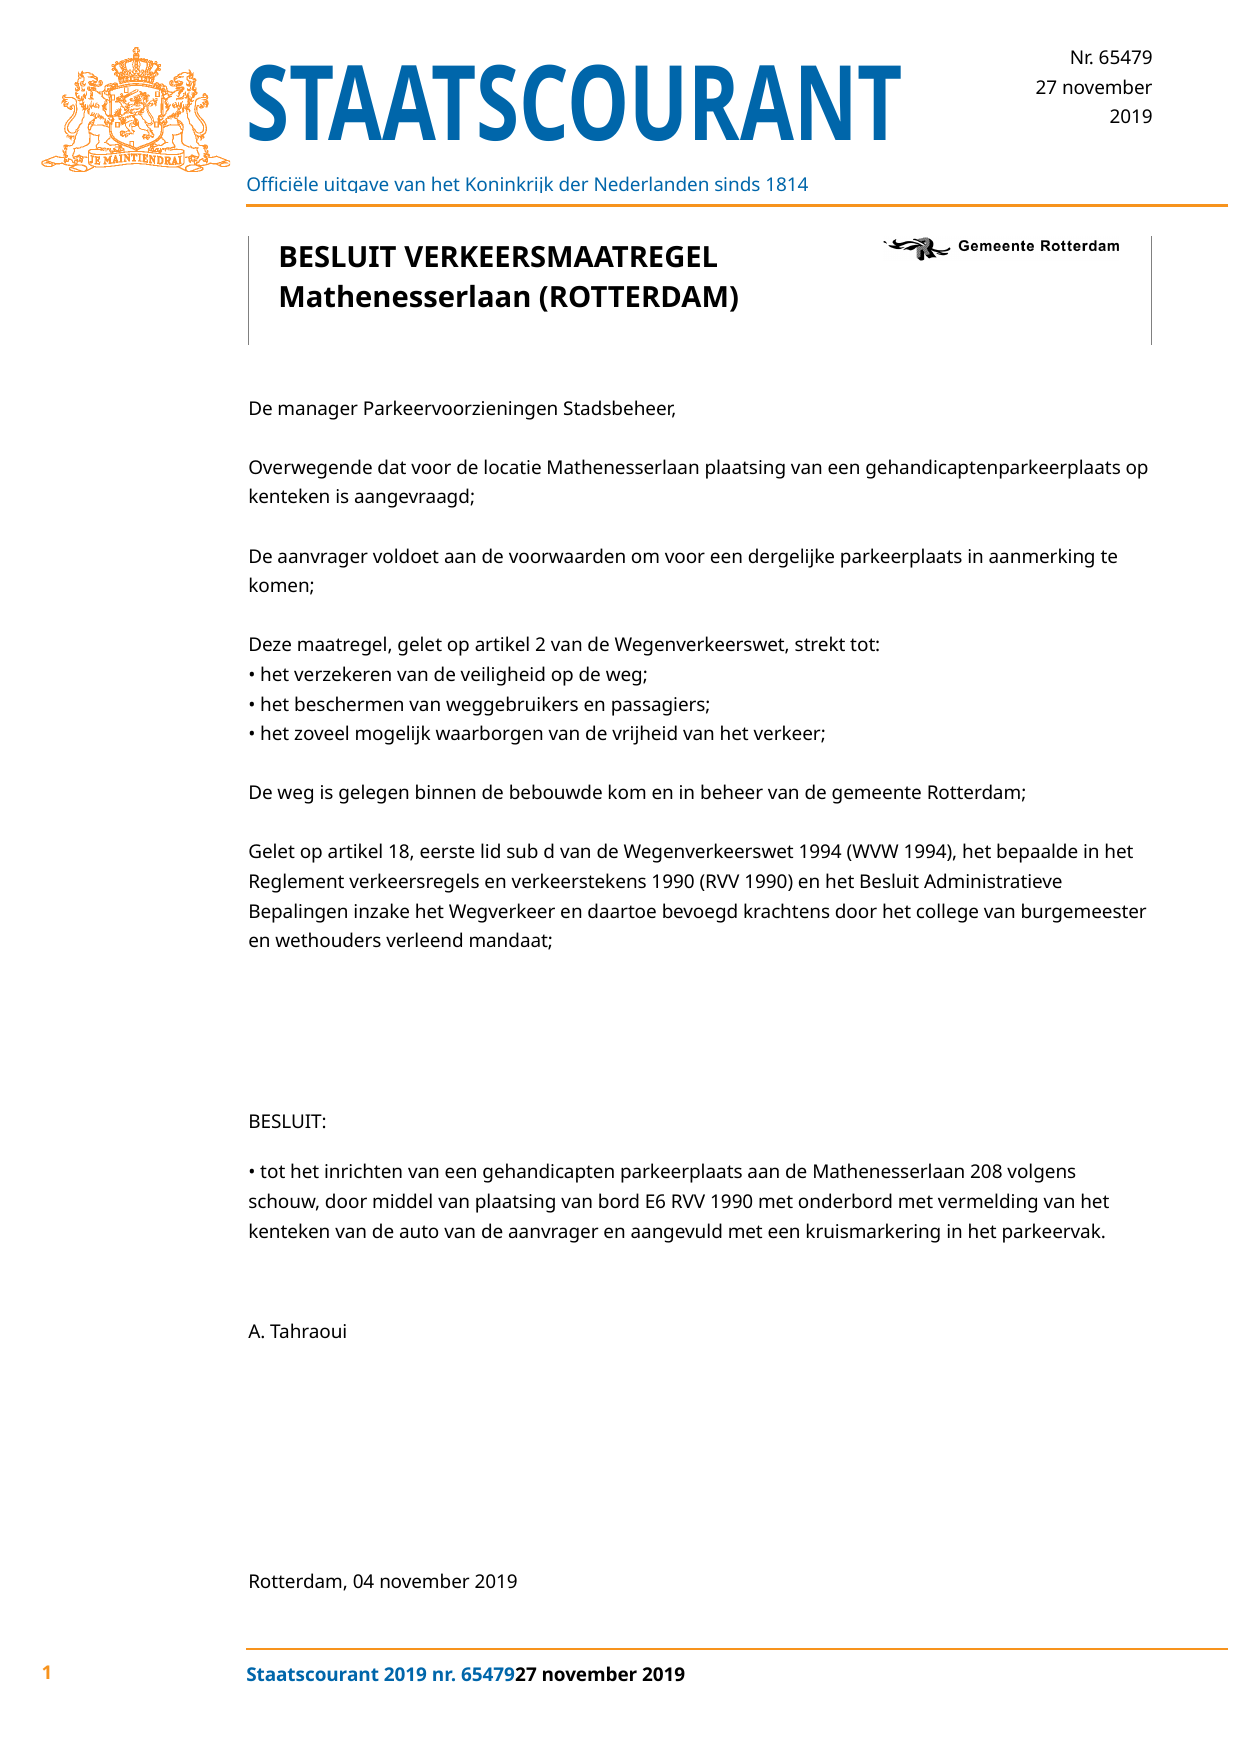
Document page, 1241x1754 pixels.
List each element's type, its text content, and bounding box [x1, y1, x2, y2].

text Gelet op artikel 18, eerste lid sub d van de Wegenverkeerswet 1994 (WVW 1994), het bepaalde in het Reglement verkeersregels en verkeerstekens 1990 (RVV 1990) en het Besluit Administratieve Bepalingen inzake het Wegverkeer en daartoe bevoegd krachtens door het college van burgemeester en wethouders verleend mandaat; [248, 839, 1152, 953]
text • het zoveel mogelijk waarborgen van de vrijheid van het verkeer; [248, 720, 1152, 746]
picture [882, 236, 1119, 261]
table_header [850, 236, 1151, 345]
text • het verzekeren van de veiligheid op de weg; [248, 661, 1152, 687]
text Deze maatregel, gelet op artikel 2 van de Wegenverkeerswet, strekt tot: [248, 632, 1152, 657]
text De weg is gelegen binnen de bebouwde kom en in beheer van de gemeente Rotterdam; [248, 779, 1152, 805]
text De manager Parkeervoorzieningen Stadsbeheer, [248, 395, 1152, 421]
picture [41, 47, 231, 172]
text De aanvrager voldoet aan de voorwaarden om voor een dergelijke parkeerplaats in aanmerking te komen; [248, 543, 1152, 598]
table_header BESLUIT VERKEERSMAATREGEL Mathenesserlaan (ROTTERDAM) [249, 236, 850, 345]
text • het beschermen van weggebruikers en passagiers; [248, 691, 1152, 717]
text A. Tahraoui [248, 1319, 1152, 1344]
text Overwegende dat voor de locatie Mathenesserlaan plaatsing van een gehandicaptenparkeerplaats op kenteken is aangevraagd; [248, 454, 1152, 509]
text BESLUIT: [248, 1108, 1152, 1134]
text Rotterdam, 04 november 2019 [248, 1568, 1152, 1594]
text • tot het inrichten van een gehandicapten parkeerplaats aan de Mathenesserlaan 208 volgens schouw, door middel van plaatsing van bord E6 RVV 1990 met onderbord met vermelding van het kenteken van de auto van de aanvrager en aangevuld met een kruismarkering in het parkeervak. [248, 1159, 1152, 1244]
